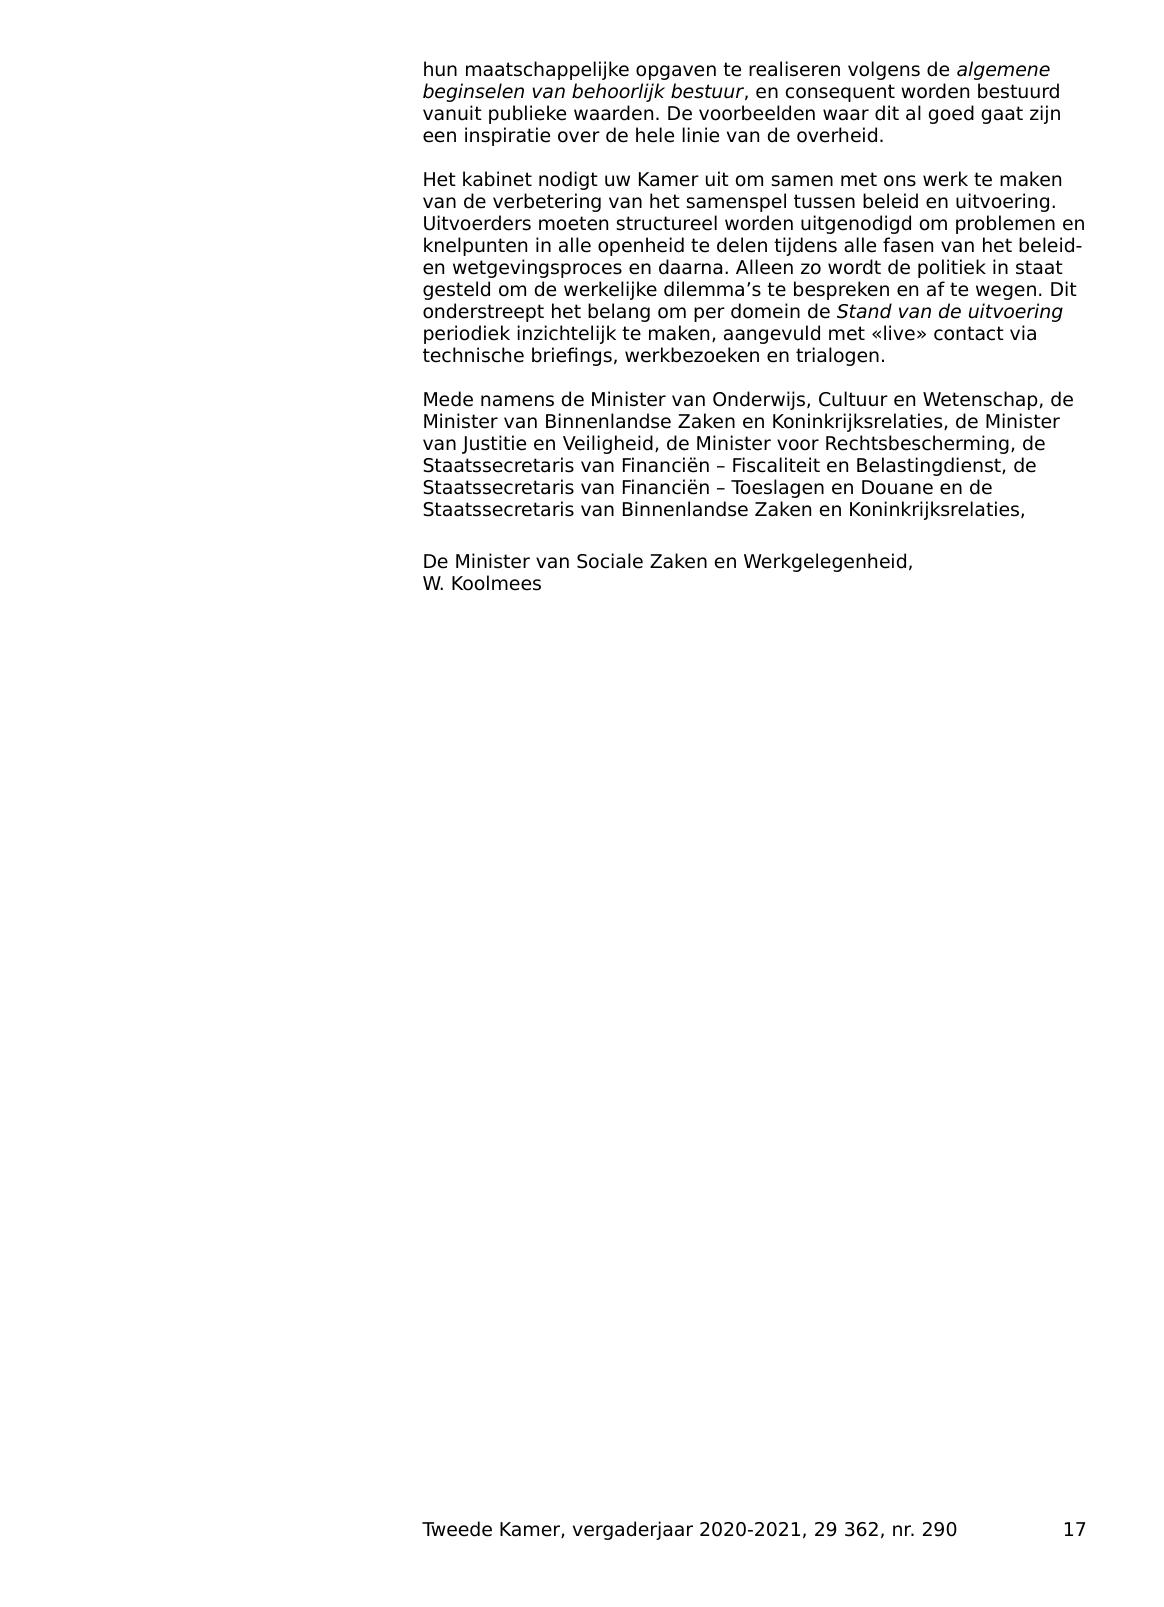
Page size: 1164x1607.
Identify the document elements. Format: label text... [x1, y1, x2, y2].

text Het kabinet nodigt uw Kamer uit om samen met ons werk te maken van de verbetering van het samenspel tussen beleid en uitvoering. Uitvoerders moeten structureel worden uitgenodigd om problemen en knelpunten in alle openheid te delen tijdens alle fasen van het beleid- en wetgevingsproces en daarna. Alleen zo wordt de politiek in staat gesteld om de werkelijke dilemma’s te bespreken en af te wegen. Dit onderstreept het belang om per domein de Stand van de uitvoering periodiek inzichtelijk te maken, aangevuld met «live» contact via technische briefings, werkbezoeken en trialogen. [422, 169, 1087, 367]
text Mede namens de Minister van Onderwijs, Cultuur en Wetenschap, de Minister van Binnenlandse Zaken en Koninkrijksrelaties, de Minister van Justitie en Veiligheid, de Minister voor Rechtsbescherming, de Staatssecretaris van Financiën – Fiscaliteit en Belastingdienst, de Staatssecretaris van Financiën – Toeslagen en Douane en de Staatssecretaris van Binnenlandse Zaken en Koninkrijksrelaties, [422, 389, 1087, 521]
text De Minister van Sociale Zaken en Werkgelegenheid, W. Koolmees [422, 551, 1087, 595]
text hun maatschappelijke opgaven te realiseren volgens de algemene beginselen van behoorlijk bestuur, en consequent worden bestuurd vanuit publieke waarden. De voorbeelden waar dit al goed gaat zijn een inspiratie over de hele linie van de overheid. [422, 59, 1087, 147]
